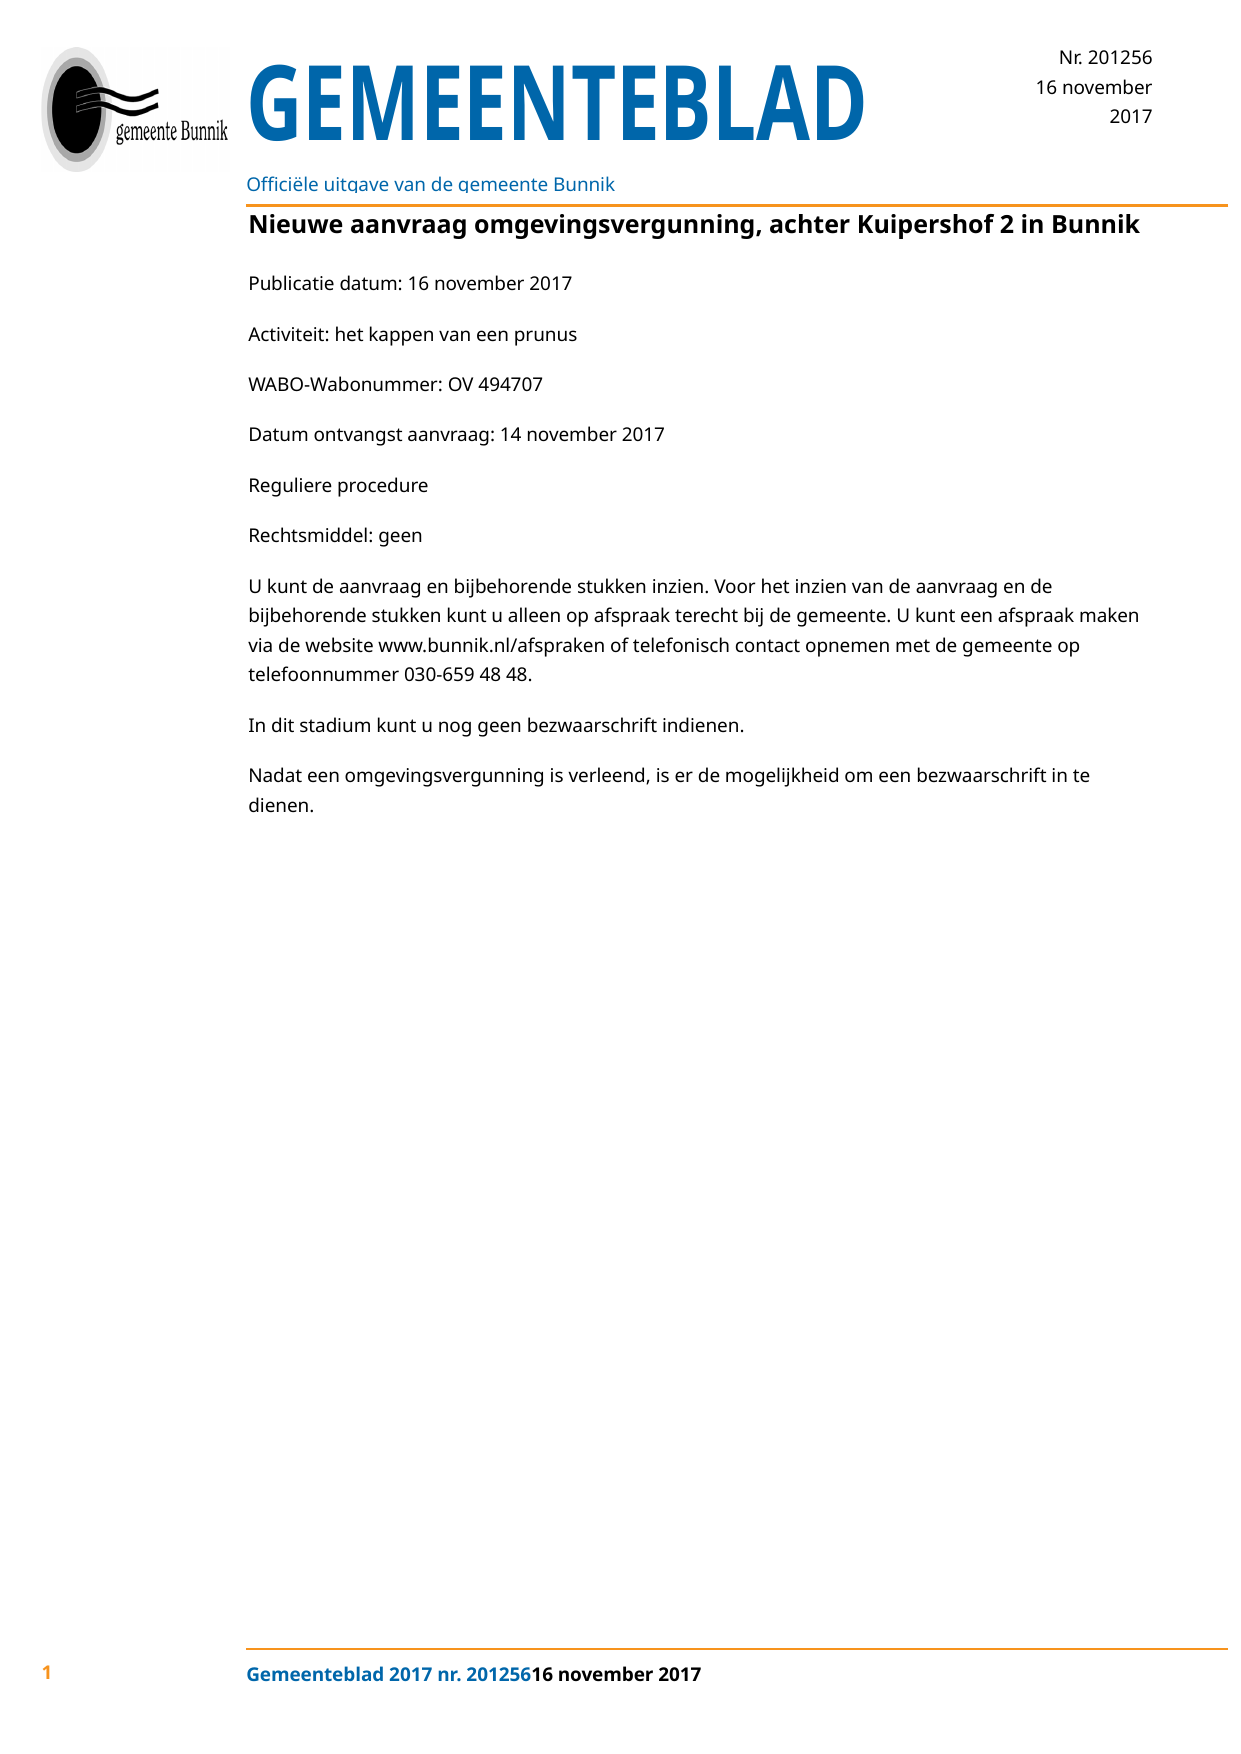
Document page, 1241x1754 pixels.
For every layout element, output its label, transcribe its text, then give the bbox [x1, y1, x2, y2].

text Datum ontvangst aanvraag: 14 november 2017 [248, 422, 1152, 447]
text Nieuwe aanvraag omgevingsvergunning, achter Kuipershof 2 in Bunnik [248, 207, 1152, 241]
text Activiteit: het kappen van een prunus [248, 321, 1152, 346]
picture [41, 47, 231, 172]
text Rechtsmiddel: geen [248, 522, 1152, 548]
text In dit stadium kunt u nog geen bezwaarschrift indienen. [248, 712, 1152, 738]
text Publicatie datum: 16 november 2017 [248, 270, 1152, 296]
text Nadat een omgevingsvergunning is verleend, is er de mogelijkheid om een bezwaarschrift in te dienen. [248, 762, 1152, 818]
text WABO-Wabonummer: OV 494707 [248, 371, 1152, 397]
text U kunt de aanvraag en bijbehorende stukken inzien. Voor het inzien van de aanvraag en de bijbehorende stukken kunt u alleen op afspraak terecht bij de gemeente. U kunt een afspraak maken via de website www.bunnik.nl/afspraken of telefonisch contact opnemen met de gemeente op telefoonnummer 030-659 48 48. [248, 573, 1152, 687]
text Reguliere procedure [248, 472, 1152, 498]
